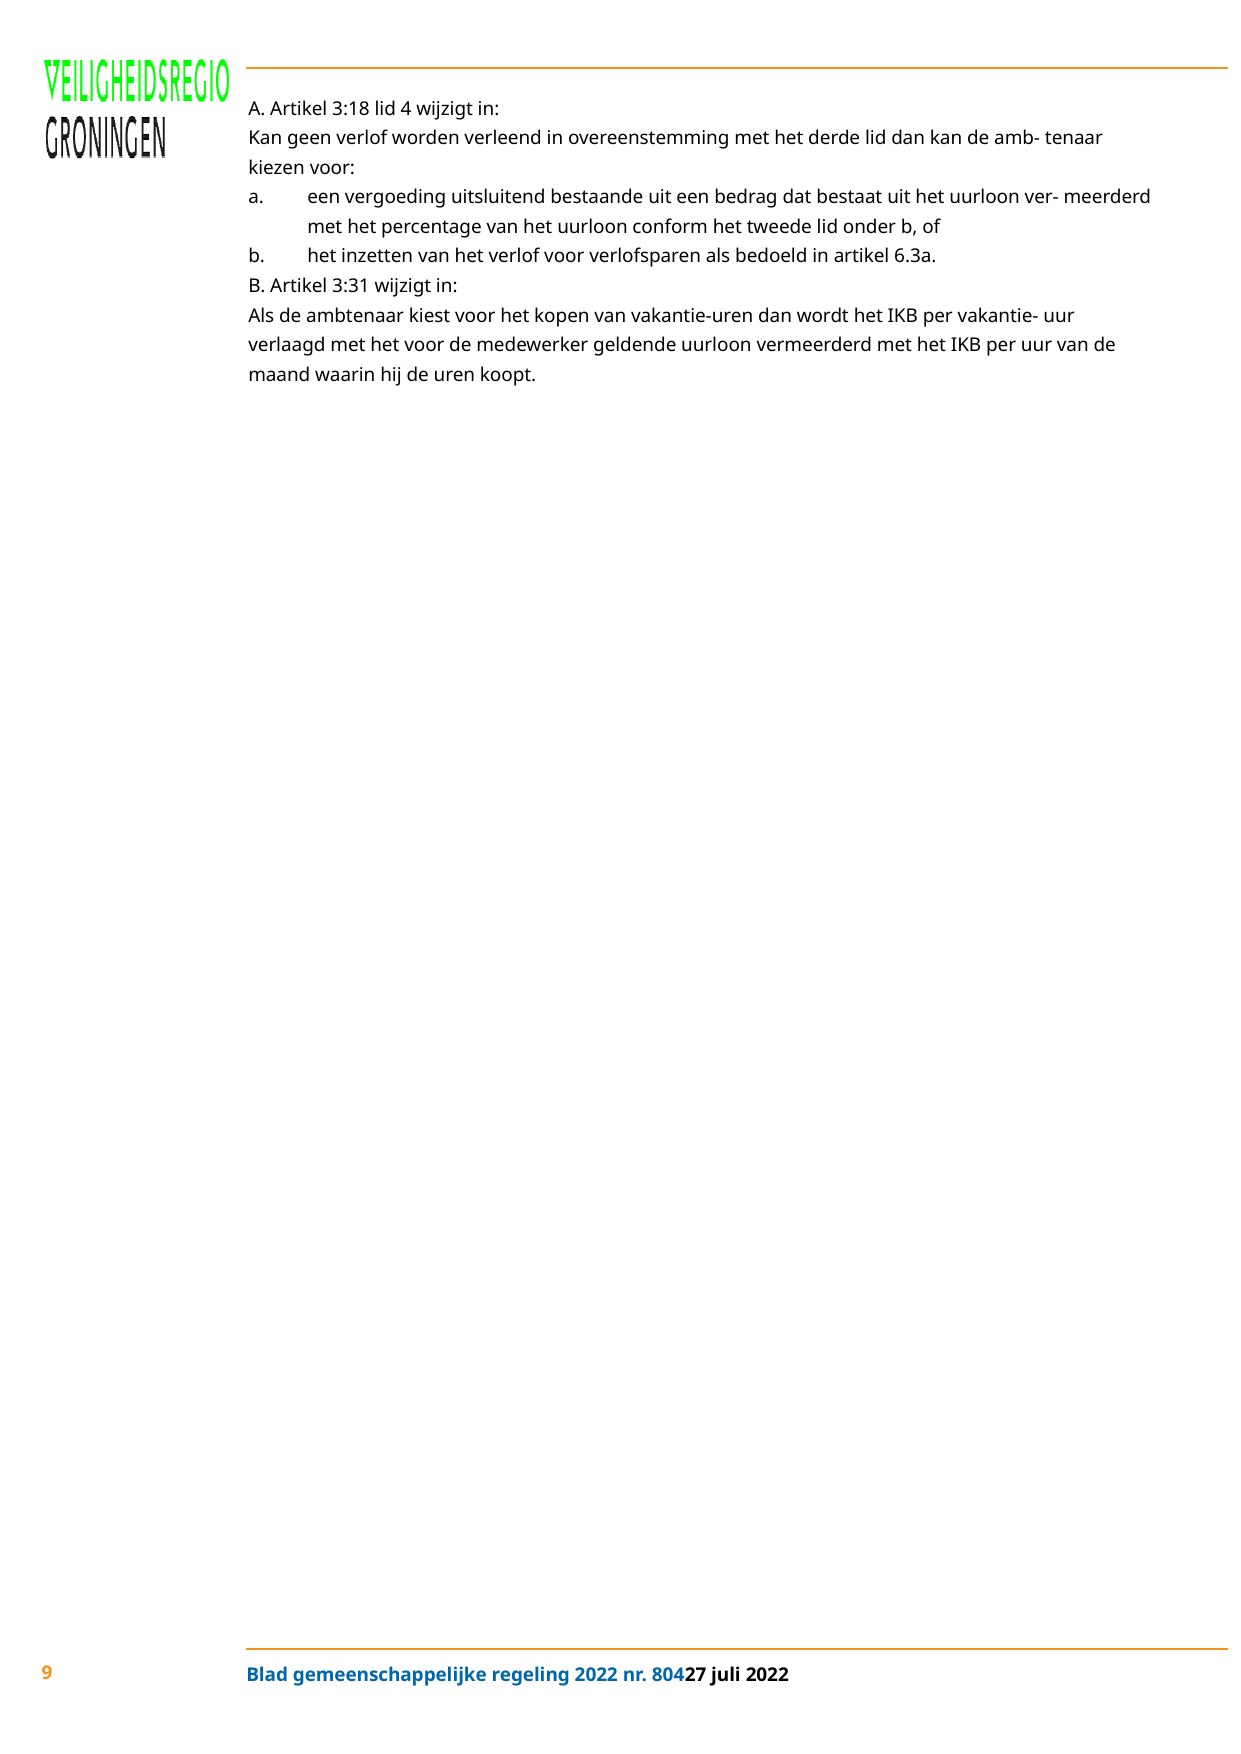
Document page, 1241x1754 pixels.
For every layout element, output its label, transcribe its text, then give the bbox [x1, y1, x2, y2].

picture [41, 47, 231, 172]
text Kan geen verlof worden verleend in overeenstemming met het derde lid dan kan de amb- tenaar kiezen voor: [248, 124, 1152, 180]
list het inzetten van het verlof voor verlofsparen als bedoeld in artikel 6.3a. [248, 243, 1152, 268]
list een vergoeding uitsluitend bestaande uit een bedrag dat bestaat uit het uurloon ver- meerderd met het percentage van het uurloon conform het tweede lid onder b, of [248, 183, 1152, 239]
text A. Artikel 3:18 lid 4 wijzigt in: [248, 95, 1152, 121]
text B. Artikel 3:31 wijzigt in: [248, 272, 1152, 298]
text Als de ambtenaar kiest voor het kopen van vakantie-uren dan wordt het IKB per vakantie- uur verlaagd met het voor de medewerker geldende uurloon vermeerderd met het IKB per uur van de maand waarin hij de uren koopt. [248, 302, 1152, 387]
